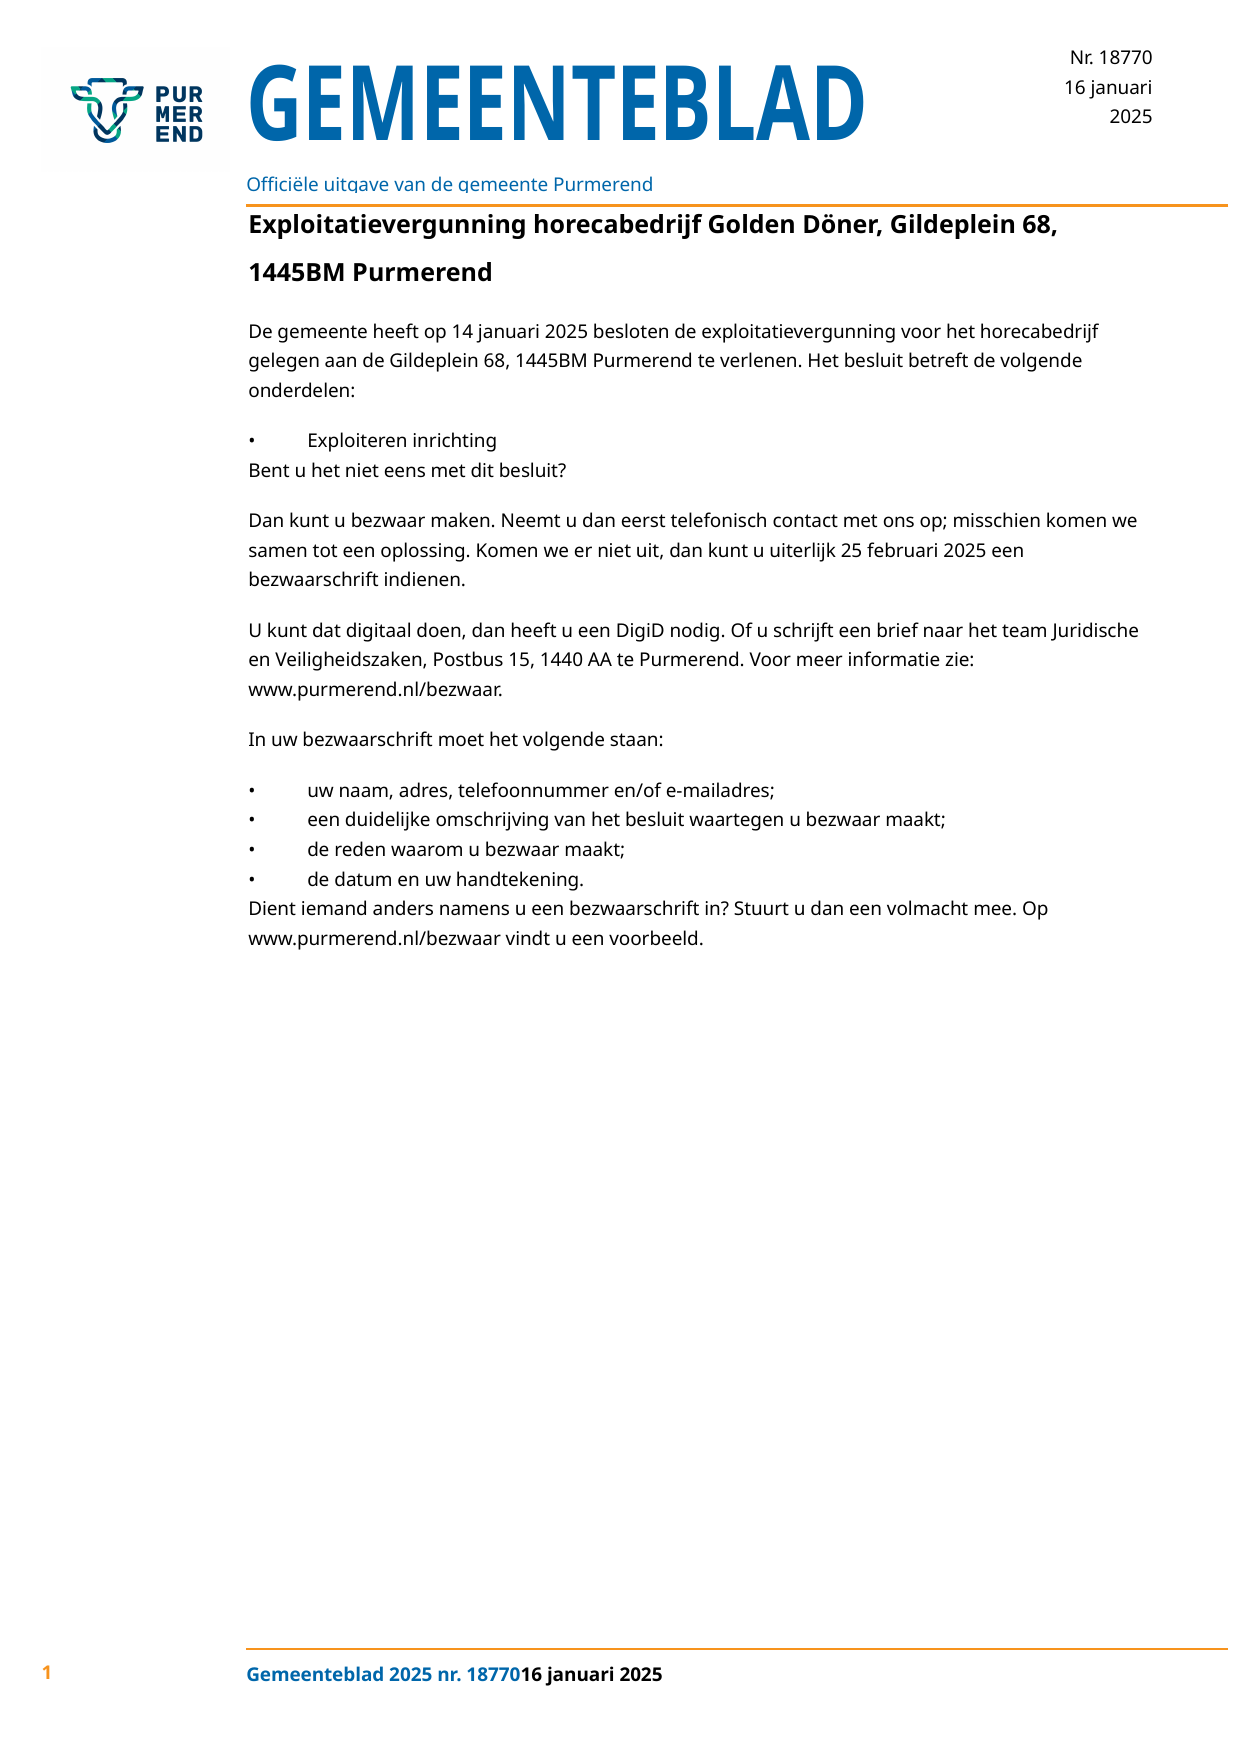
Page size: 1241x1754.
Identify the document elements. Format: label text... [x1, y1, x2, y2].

text U kunt dat digitaal doen, dan heeft u een DigiD nodig. Of u schrijft een brief naar het team Juridische en Veiligheidszaken, Postbus 15, 1440 AA te Purmerend. Voor meer informatie zie: www.purmerend.nl/bezwaar. [248, 617, 1152, 702]
list de datum en uw handtekening. [248, 866, 1152, 892]
text Bent u het niet eens met dit besluit? [248, 457, 1152, 483]
text De gemeente heeft op 14 januari 2025 besloten de exploitatievergunning voor het horecabedrijf gelegen aan de Gildeplein 68, 1445BM Purmerend te verlenen. Het besluit betreft de volgende onderdelen: [248, 318, 1152, 403]
picture [41, 47, 231, 172]
text Exploitatievergunning horecabedrijf Golden Döner, Gildeplein 68, 1445BM Purmerend [248, 207, 1152, 288]
list Exploiteren inrichting [248, 427, 1152, 453]
text Dient iemand anders namens u een bezwaarschrift in? Stuurt u dan een volmacht mee. Op www.purmerend.nl/bezwaar vindt u een voorbeeld. [248, 895, 1152, 951]
text In uw bezwaarschrift moet het volgende staan: [248, 727, 1152, 752]
list de reden waarom u bezwaar maakt; [248, 836, 1152, 862]
text Dan kunt u bezwaar maken. Neemt u dan eerst telefonisch contact met ons op; misschien komen we samen tot een oplossing. Komen we er niet uit, dan kunt u uiterlijk 25 februari 2025 een bezwaarschrift indienen. [248, 507, 1152, 592]
list uw naam, adres, telefoonnummer en/of e-mailadres; [248, 777, 1152, 803]
list een duidelijke omschrijving van het besluit waartegen u bezwaar maakt; [248, 807, 1152, 832]
